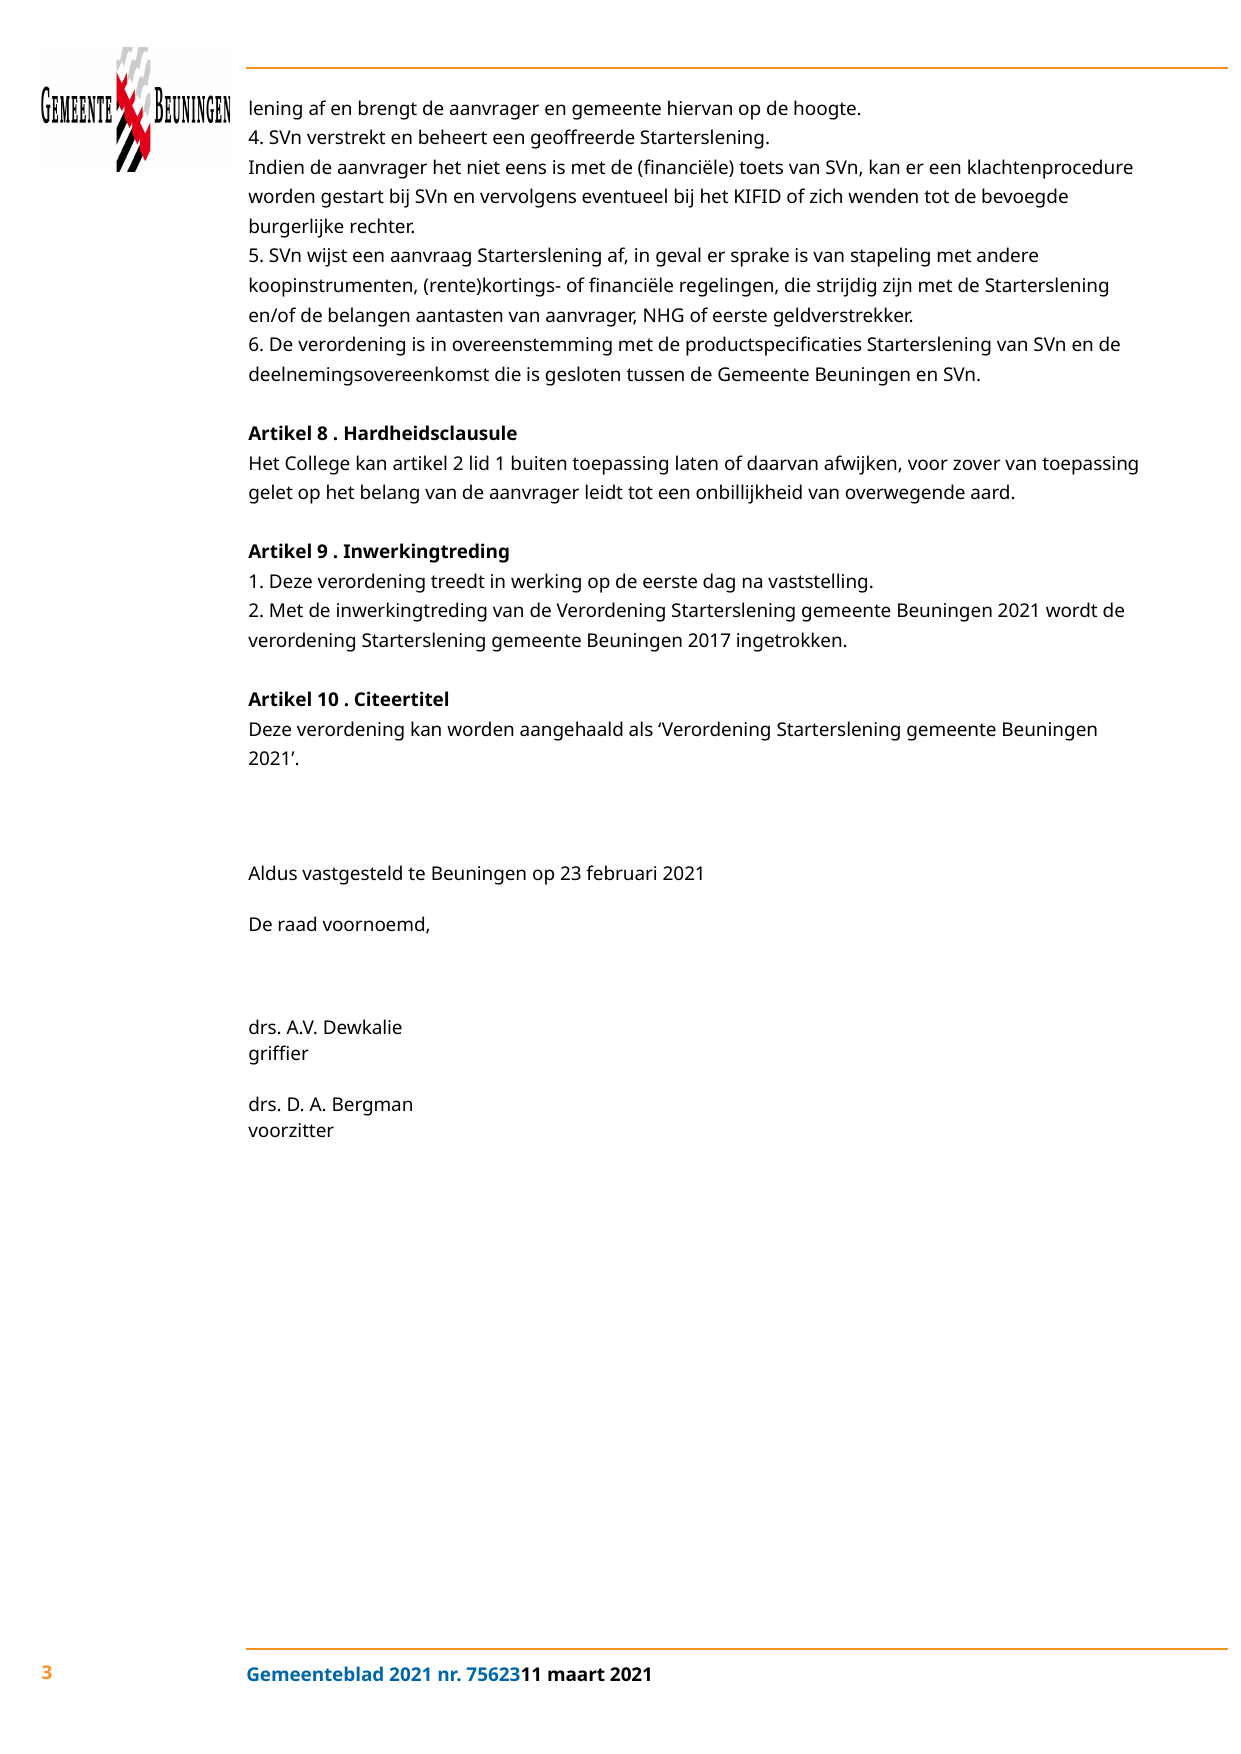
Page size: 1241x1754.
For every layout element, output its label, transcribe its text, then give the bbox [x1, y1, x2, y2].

text Het College kan artikel 2 lid 1 buiten toepassing laten of daarvan afwijken, voor zover van toepassing gelet op het belang van de aanvrager leidt tot een onbillijkheid van overwegende aard. [248, 450, 1152, 505]
text voorzitter [248, 1117, 1152, 1143]
text Artikel 10 . Citeertitel [248, 686, 1152, 712]
text 5. SVn wijst een aanvraag Starterslening af, in geval er sprake is van stapeling met andere koopinstrumenten, (rente)kortings- of financiële regelingen, die strijdig zijn met de Starterslening en/of de belangen aantasten van aanvrager, NHG of eerste geldverstrekker. [248, 243, 1152, 328]
text griffier [248, 1040, 1152, 1066]
text 4. SVn verstrekt en beheert een geoffreerde Starterslening. [248, 124, 1152, 150]
text Artikel 8 . Hardheidsclausule [248, 420, 1152, 446]
text drs. A.V. Dewkalie [248, 1014, 1152, 1040]
text Aldus vastgesteld te Beuningen op 23 februari 2021 [248, 860, 1152, 886]
picture [41, 47, 231, 172]
text lening af en brengt de aanvrager en gemeente hiervan op de hoogte. [248, 95, 1152, 121]
text De raad voornoemd, [248, 912, 1152, 937]
text 6. De verordening is in overeenstemming met de productspecificaties Starterslening van SVn en de deelnemingsovereenkomst die is gesloten tussen de Gemeente Beuningen en SVn. [248, 331, 1152, 387]
text drs. D. A. Bergman [248, 1092, 1152, 1117]
text Artikel 9 . Inwerkingtreding [248, 538, 1152, 564]
text Indien de aanvrager het niet eens is met de (financiële) toets van SVn, kan er een klachtenprocedure worden gestart bij SVn en vervolgens eventueel bij het KIFID of zich wenden tot de bevoegde burgerlijke rechter. [248, 154, 1152, 239]
text 1. Deze verordening treedt in werking op de eerste dag na vaststelling. [248, 568, 1152, 594]
text Deze verordening kan worden aangehaald als ‘Verordening Starterslening gemeente Beuningen 2021’. [248, 716, 1152, 771]
text 2. Met de inwerkingtreding van de Verordening Starterslening gemeente Beuningen 2021 wordt de verordening Starterslening gemeente Beuningen 2017 ingetrokken. [248, 598, 1152, 653]
